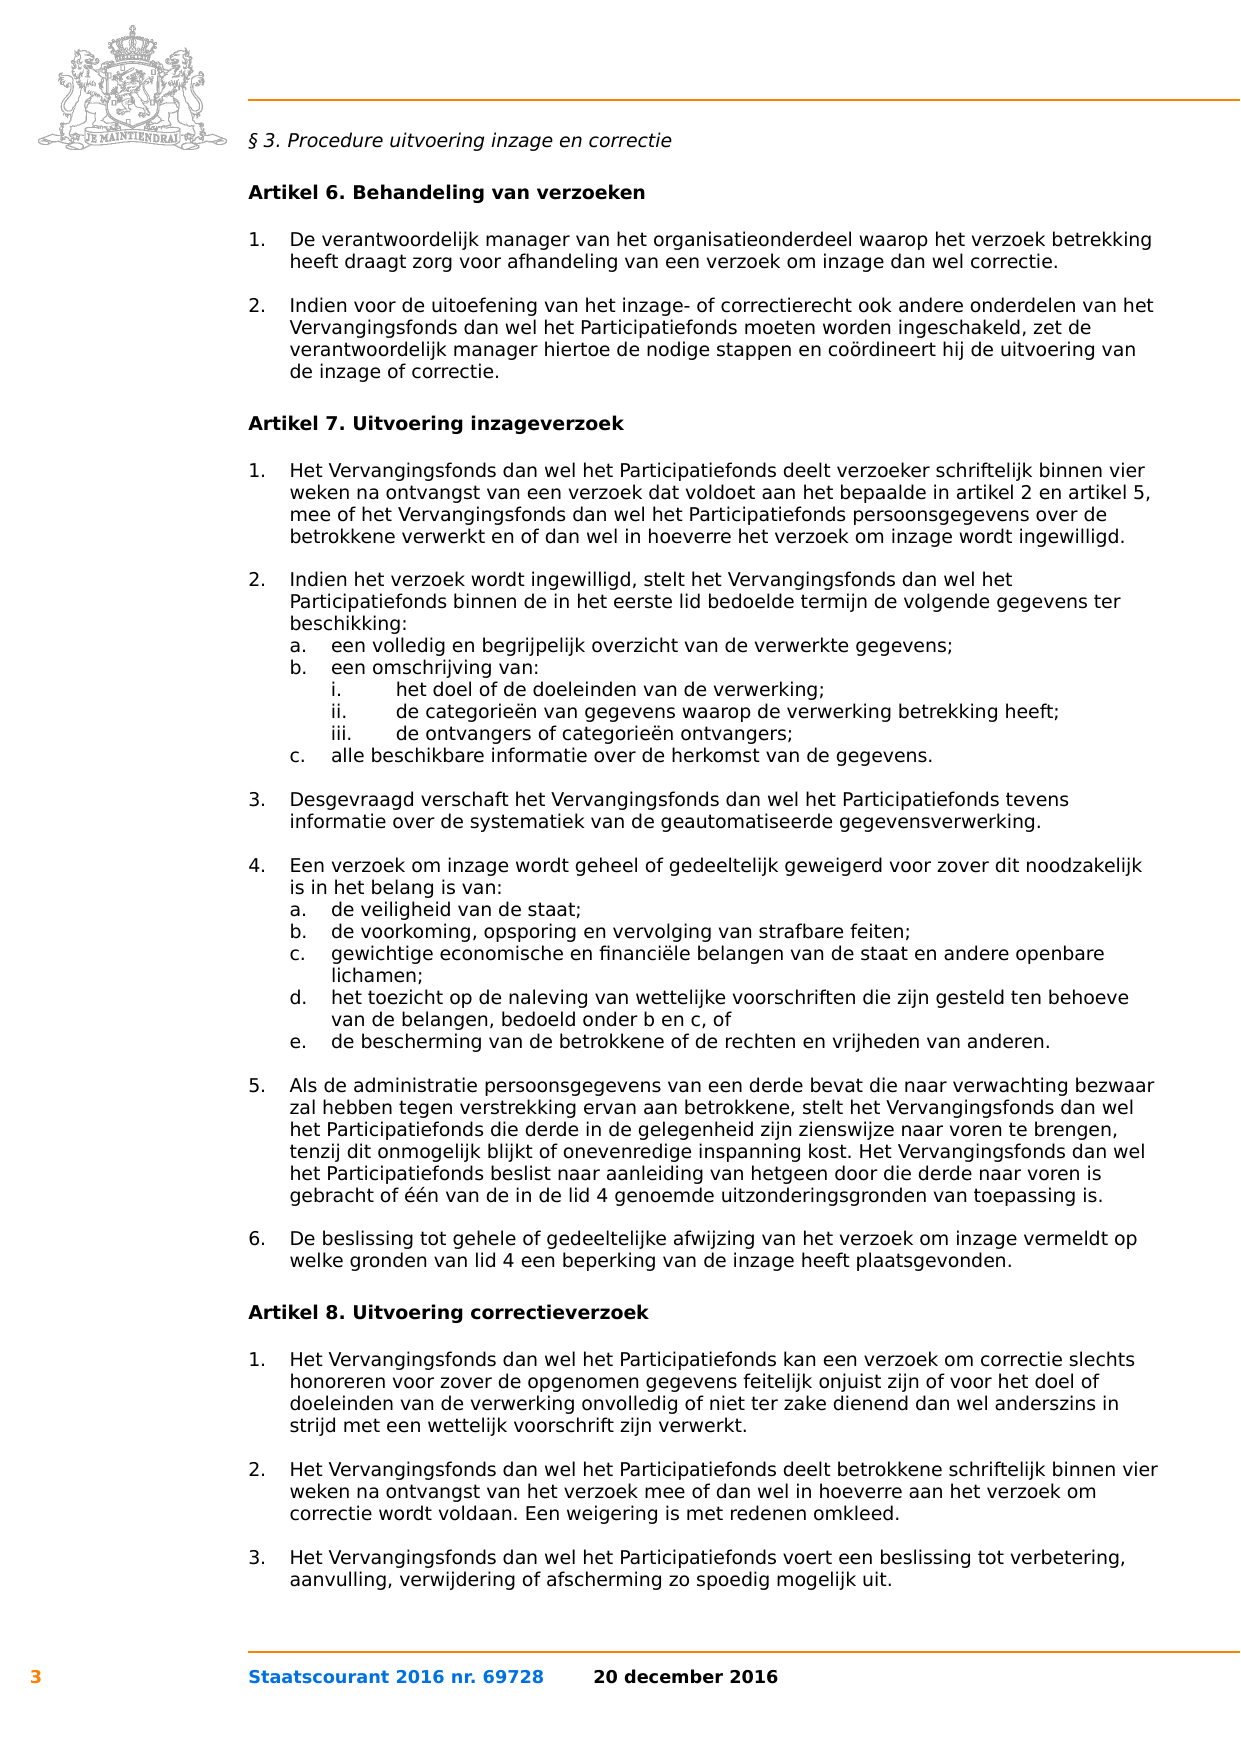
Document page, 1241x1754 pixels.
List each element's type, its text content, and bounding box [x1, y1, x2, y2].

text 1. Het Vervangingsfonds dan wel het Participatiefonds kan een verzoek om correctie slechts honoreren voor zover de opgenomen gegevens feitelijk onjuist zijn of voor het doel of doeleinden van de verwerking onvolledig of niet ter zake dienend dan wel anderszins in strijd met een wettelijk voorschrift zijn verwerkt. [248, 1349, 1163, 1437]
text 1. De verantwoordelijk manager van het organisatieonderdeel waarop het verzoek betrekking heeft draagt zorg voor afhandeling van een verzoek om inzage dan wel correctie. [248, 229, 1163, 273]
text c. gewichtige economische en financiële belangen van de staat en andere openbare lichamen; [289, 943, 1163, 987]
subtitle Artikel 6. Behandeling van verzoeken [248, 182, 1163, 204]
subtitle Artikel 8. Uitvoering correctieverzoek [248, 1302, 1163, 1324]
text a. een volledig en begrijpelijk overzicht van de verwerkte gegevens; [289, 635, 1163, 657]
text c. alle beschikbare informatie over de herkomst van de gegevens. [289, 745, 1163, 767]
text a. de veiligheid van de staat; [289, 899, 1163, 921]
text e. de bescherming van de betrokkene of de rechten en vrijheden van anderen. [289, 1031, 1163, 1053]
text 2. Indien het verzoek wordt ingewilligd, stelt het Vervangingsfonds dan wel het Participatiefonds binnen de in het eerste lid bedoelde termijn de volgende gegevens ter beschikking: [248, 569, 1163, 635]
text 4. Een verzoek om inzage wordt geheel of gedeeltelijk geweigerd voor zover dit noodzakelijk is in het belang is van: [248, 855, 1163, 899]
text 2. Indien voor de uitoefening van het inzage- of correctierecht ook andere onderdelen van het Vervangingsfonds dan wel het Participatiefonds moeten worden ingeschakeld, zet de verantwoordelijk manager hiertoe de nodige stappen en coördineert hij de uitvoering van de inzage of correctie. [248, 295, 1163, 383]
text 1. Het Vervangingsfonds dan wel het Participatiefonds deelt verzoeker schriftelijk binnen vier weken na ontvangst van een verzoek dat voldoet aan het bepaalde in artikel 2 en artikel 5, mee of het Vervangingsfonds dan wel het Participatiefonds persoonsgegevens over de betrokkene verwerkt en of dan wel in hoeverre het verzoek om inzage wordt ingewilligd. [248, 459, 1163, 547]
picture [38, 25, 227, 150]
subtitle Artikel 7. Uitvoering inzageverzoek [248, 413, 1163, 434]
subtitle § 3. Procedure uitvoering inzage en correctie [248, 130, 1163, 152]
text 3. Desgevraagd verschaft het Vervangingsfonds dan wel het Participatiefonds tevens informatie over de systematiek van de geautomatiseerde gegevensverwerking. [248, 789, 1163, 833]
text i. het doel of de doeleinden van de verwerking; [331, 679, 1163, 701]
text b. de voorkoming, opsporing en vervolging van strafbare feiten; [289, 921, 1163, 943]
text 3. Het Vervangingsfonds dan wel het Participatiefonds voert een beslissing tot verbetering, aanvulling, verwijdering of afscherming zo spoedig mogelijk uit. [248, 1547, 1163, 1591]
text 6. De beslissing tot gehele of gedeeltelijke afwijzing van het verzoek om inzage vermeldt op welke gronden van lid 4 een beperking van de inzage heeft plaatsgevonden. [248, 1228, 1163, 1272]
text 5. Als de administratie persoonsgegevens van een derde bevat die naar verwachting bezwaar zal hebben tegen verstrekking ervan aan betrokkene, stelt het Vervangingsfonds dan wel het Participatiefonds die derde in de gelegenheid zijn zienswijze naar voren te brengen, tenzij dit onmogelijk blijkt of onevenredige inspanning kost. Het Vervangingsfonds dan wel het Participatiefonds beslist naar aanleiding van hetgeen door die derde naar voren is gebracht of één van de in de lid 4 genoemde uitzonderingsgronden van toepassing is. [248, 1074, 1163, 1206]
text b. een omschrijving van: [289, 657, 1163, 679]
text ii. de categorieën van gegevens waarop de verwerking betrekking heeft; [331, 701, 1163, 723]
text iii. de ontvangers of categorieën ontvangers; [331, 723, 1163, 745]
text d. het toezicht op de naleving van wettelijke voorschriften die zijn gesteld ten behoeve van de belangen, bedoeld onder b en c, of [289, 987, 1163, 1031]
text 2. Het Vervangingsfonds dan wel het Participatiefonds deelt betrokkene schriftelijk binnen vier weken na ontvangst van het verzoek mee of dan wel in hoeverre aan het verzoek om correctie wordt voldaan. Een weigering is met redenen omkleed. [248, 1459, 1163, 1525]
